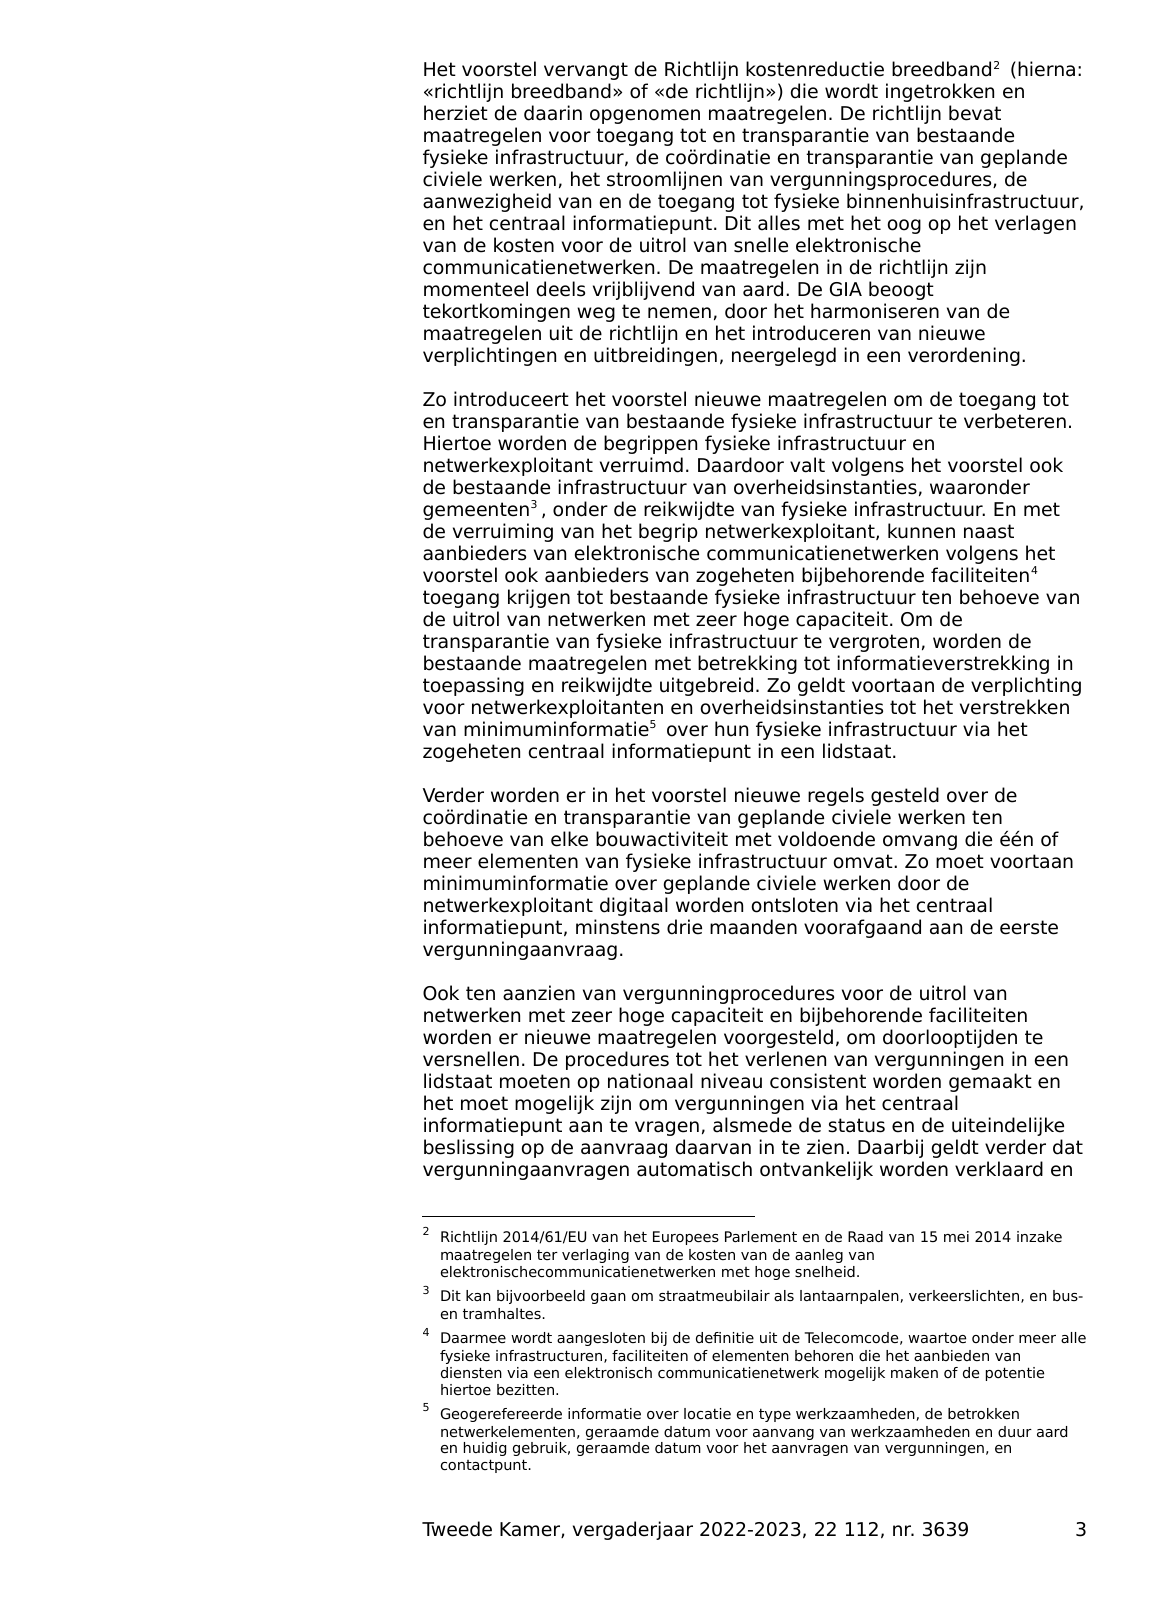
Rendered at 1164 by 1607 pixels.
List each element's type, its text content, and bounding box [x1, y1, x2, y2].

text Het voorstel vervangt de Richtlijn kostenreductie breedband (hierna: «richtlijn breedband» of «de richtlijn») die wordt ingetrokken en herziet de daarin opgenomen maatregelen. De richtlijn bevat maatregelen voor toegang tot en transparantie van bestaande fysieke infrastructuur, de coördinatie en transparantie van geplande civiele werken, het stroomlijnen van vergunningsprocedures, de aanwezigheid van en de toegang tot fysieke binnenhuisinfrastructuur, en het centraal informatiepunt. Dit alles met het oog op het verlagen van de kosten voor de uitrol van snelle elektronische communicatienetwerken. De maatregelen in de richtlijn zijn momenteel deels vrijblijvend van aard. De GIA beoogt tekortkomingen weg te nemen, door het harmoniseren van de maatregelen uit de richtlijn en het introduceren van nieuwe verplichtingen en uitbreidingen, neergelegd in een verordening. [422, 59, 1087, 367]
text Zo introduceert het voorstel nieuwe maatregelen om de toegang tot en transparantie van bestaande fysieke infrastructuur te verbeteren. Hiertoe worden de begrippen fysieke infrastructuur en netwerkexploitant verruimd. Daardoor valt volgens het voorstel ook de bestaande infrastructuur van overheidsinstanties, waaronder gemeenten, onder de reikwijdte van fysieke infrastructuur. En met de verruiming van het begrip netwerkexploitant, kunnen naast aanbieders van elektronische communicatienetwerken volgens het voorstel ook aanbieders van zogeheten bijbehorende faciliteiten toegang krijgen tot bestaande fysieke infrastructuur ten behoeve van de uitrol van netwerken met zeer hoge capaciteit. Om de transparantie van fysieke infrastructuur te vergroten, worden de bestaande maatregelen met betrekking tot informatieverstrekking in toepassing en reikwijdte uitgebreid. Zo geldt voortaan de verplichting voor netwerkexploitanten en overheidsinstanties tot het verstrekken van minimuminformatie over hun fysieke infrastructuur via het zogeheten centraal informatiepunt in een lidstaat. [422, 389, 1087, 763]
text Ook ten aanzien van vergunningprocedures voor de uitrol van netwerken met zeer hoge capaciteit en bijbehorende faciliteiten worden er nieuwe maatregelen voorgesteld, om doorlooptijden te versnellen. De procedures tot het verlenen van vergunningen in een lidstaat moeten op nationaal niveau consistent worden gemaakt en het moet mogelijk zijn om vergunningen via het centraal informatiepunt aan te vragen, alsmede de status en de uiteindelijke beslissing op de aanvraag daarvan in te zien. Daarbij geldt verder dat vergunningaanvragen automatisch ontvankelijk worden verklaard en [422, 983, 1087, 1181]
text Richtlijn 2014/61/EU van het Europees Parlement en de Raad van 15 mei 2014 inzake maatregelen ter verlaging van de kosten van de aanleg van elektronischecommunicatienetwerken met hoge snelheid. [422, 1225, 1087, 1281]
text Geogerefereerde informatie over locatie en type werkzaamheden, de betrokken netwerkelementen, geraamde datum voor aanvang van werkzaamheden en duur aard en huidig gebruik, geraamde datum voor het aanvragen van vergunningen, en contactpunt. [422, 1402, 1087, 1474]
text Dit kan bijvoorbeeld gaan om straatmeubilair als lantaarnpalen, verkeerslichten, en bus- en tramhaltes. [422, 1284, 1087, 1323]
text Verder worden er in het voorstel nieuwe regels gesteld over de coördinatie en transparantie van geplande civiele werken ten behoeve van elke bouwactiviteit met voldoende omvang die één of meer elementen van fysieke infrastructuur omvat. Zo moet voortaan minimuminformatie over geplande civiele werken door de netwerkexploitant digitaal worden ontsloten via het centraal informatiepunt, minstens drie maanden voorafgaand aan de eerste vergunningaanvraag. [422, 785, 1087, 961]
text Daarmee wordt aangesloten bij de definitie uit de Telecomcode, waartoe onder meer alle fysieke infrastructuren, faciliteiten of elementen behoren die het aanbieden van diensten via een elektronisch communicatienetwerk mogelijk maken of de potentie hiertoe bezitten. [422, 1326, 1087, 1399]
